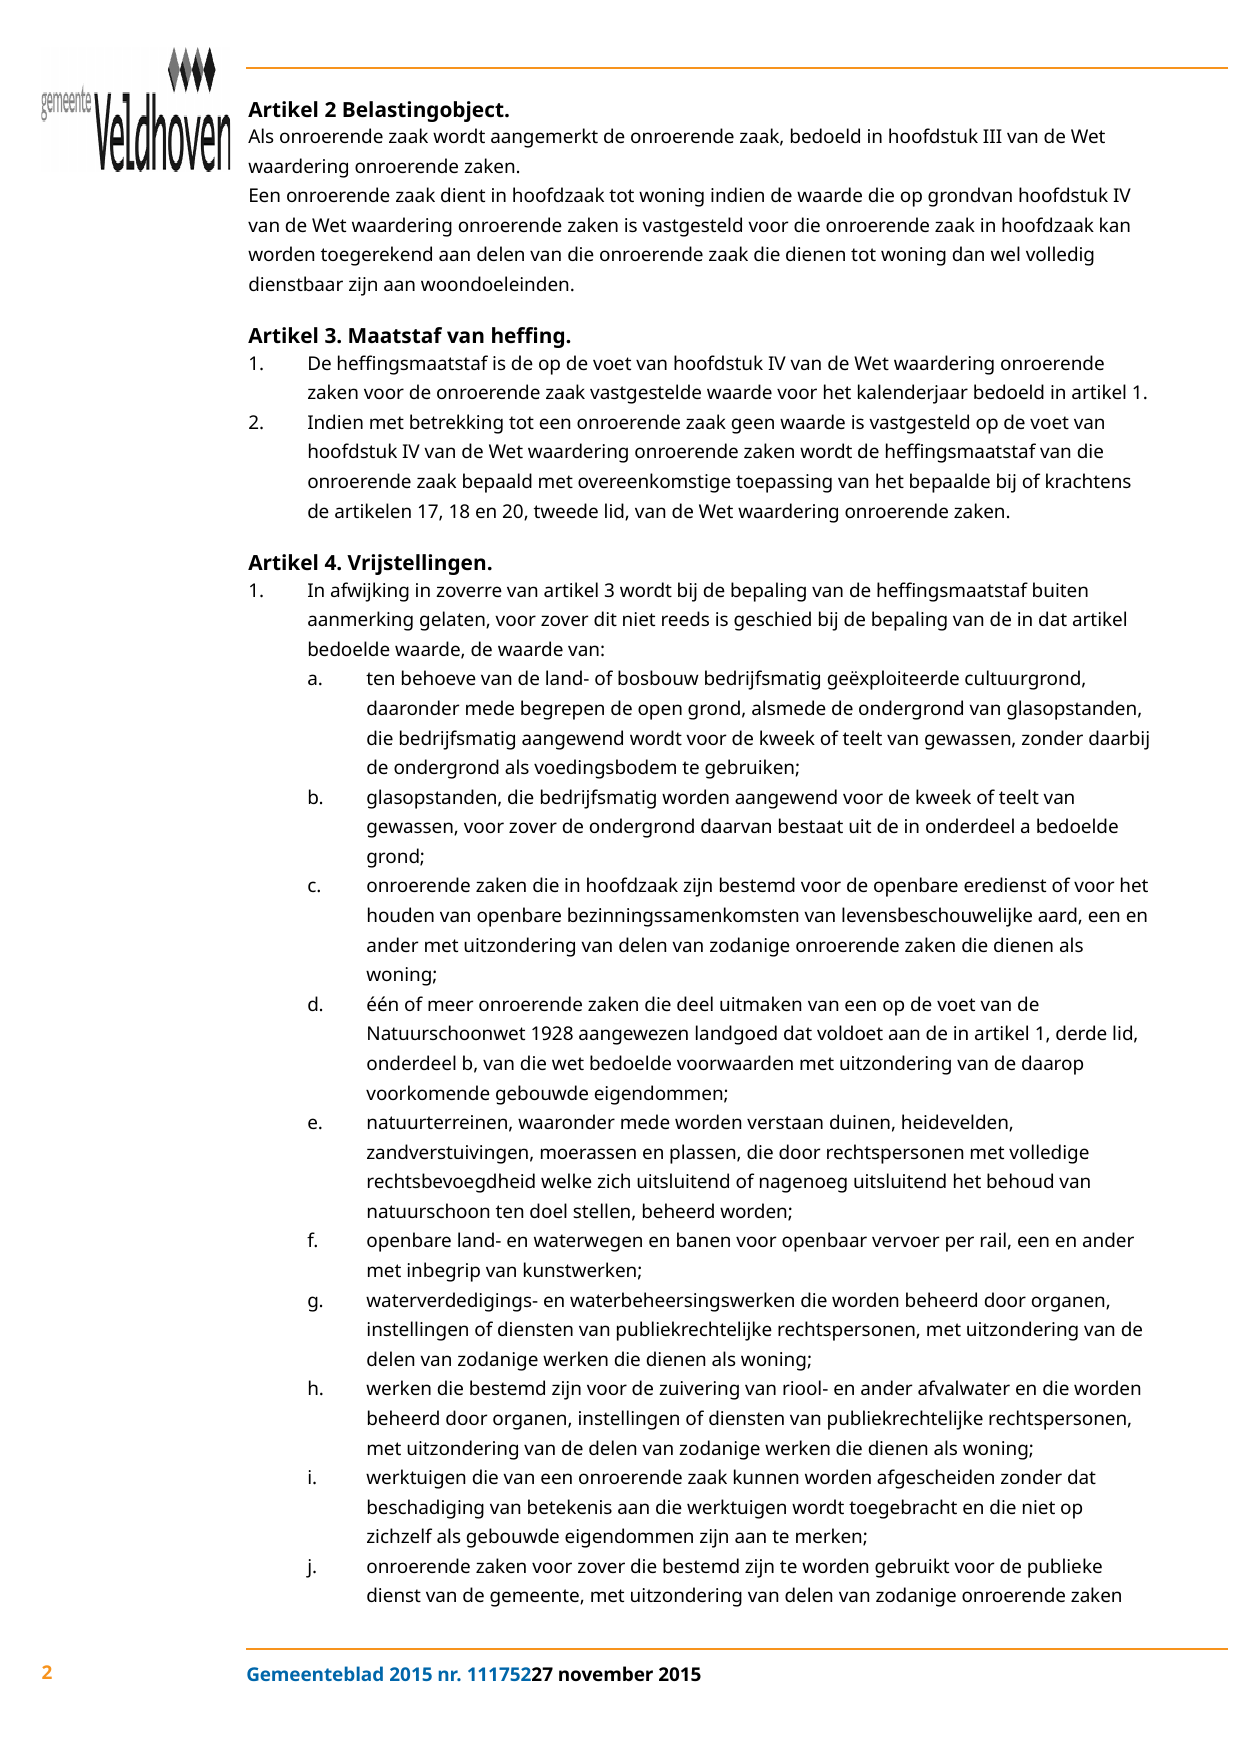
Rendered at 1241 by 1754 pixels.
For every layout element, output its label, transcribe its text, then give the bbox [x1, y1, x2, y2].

list Indien met betrekking tot een onroerende zaak geen waarde is vastgesteld op de voet van hoofdstuk IV van de Wet waardering onroerende zaken wordt de heffingsmaatstaf van die onroerende zaak bepaald met overeenkomstige toepassing van het bepaalde bij of krachtens de artikelen 17, 18 en 20, tweede lid, van de Wet waardering onroerende zaken. [248, 409, 1152, 524]
text Als onroerende zaak wordt aangemerkt de onroerende zaak, bedoeld in hoofdstuk III van de Wet waardering onroerende zaken. [248, 123, 1152, 178]
list werken die bestemd zijn voor de zuivering van riool- en ander afvalwater en die worden beheerd door organen, instellingen of diensten van publiekrechtelijke rechtspersonen, met uitzondering van de delen van zodanige werken die dienen als woning; [307, 1376, 1152, 1460]
list onroerende zaken die in hoofdzaak zijn bestemd voor de openbare eredienst of voor het houden van openbare bezinningssamenkomsten van levensbeschouwelijke aard, een en ander met uitzondering van delen van zodanige onroerende zaken die dienen als woning; [307, 873, 1152, 987]
picture [41, 47, 231, 172]
list ten behoeve van de land- of bosbouw bedrijfsmatig geëxploiteerde cultuurgrond, daaronder mede begrepen de open grond, alsmede de ondergrond van glasopstanden, die bedrijfsmatig aangewend wordt voor de kweek of teelt van gewassen, zonder daarbij de ondergrond als voedingsbodem te gebruiken; [307, 666, 1152, 780]
list werktuigen die van een onroerende zaak kunnen worden afgescheiden zonder dat beschadiging van betekenis aan die werktuigen wordt toegebracht en die niet op zichzelf als gebouwde eigendommen zijn aan te merken; [307, 1464, 1152, 1549]
text Een onroerende zaak dient in hoofdzaak tot woning indien de waarde die op grondvan hoofdstuk IV van de Wet waardering onroerende zaken is vastgesteld voor die onroerende zaak in hoofdzaak kan worden toegerekend aan delen van die onroerende zaak die dienen tot woning dan wel volledig dienstbaar zijn aan woondoeleinden. [248, 182, 1152, 297]
list openbare land- en waterwegen en banen voor openbaar vervoer per rail, een en ander met inbegrip van kunstwerken; [307, 1228, 1152, 1283]
list waterverdedigings- en waterbeheersingswerken die worden beheerd door organen, instellingen of diensten van publiekrechtelijke rechtspersonen, met uitzondering van de delen van zodanige werken die dienen als woning; [307, 1287, 1152, 1372]
list één of meer onroerende zaken die deel uitmaken van een op de voet van de Natuurschoonwet 1928 aangewezen landgoed dat voldoet aan de in artikel 1, derde lid, onderdeel b, van die wet bedoelde voorwaarden met uitzondering van de daarop voorkomende gebouwde eigendommen; [307, 991, 1152, 1105]
list In afwijking in zoverre van artikel 3 wordt bij de bepaling van de heffingsmaatstaf buiten aanmerking gelaten, voor zover dit niet reeds is geschied bij de bepaling van de in dat artikel bedoelde waarde, de waarde van: [248, 577, 1152, 662]
text Artikel 2 Belastingobject. [248, 95, 1152, 123]
list De heffingsmaatstaf is de op de voet van hoofdstuk IV van de Wet waardering onroerende zaken voor de onroerende zaak vastgestelde waarde voor het kalenderjaar bedoeld in artikel 1. [248, 350, 1152, 405]
list glasopstanden, die bedrijfsmatig worden aangewend voor de kweek of teelt van gewassen, voor zover de ondergrond daarvan bestaat uit de in onderdeel a bedoelde grond; [307, 784, 1152, 869]
text Artikel 3. Maatstaf van heffing. [248, 322, 1152, 350]
list natuurterreinen, waaronder mede worden verstaan duinen, heidevelden, zandverstuivingen, moerassen en plassen, die door rechtspersonen met volledige rechtsbevoegdheid welke zich uitsluitend of nagenoeg uitsluitend het behoud van natuurschoon ten doel stellen, beheerd worden; [307, 1109, 1152, 1224]
list onroerende zaken voor zover die bestemd zijn te worden gebruikt voor de publieke dienst van de gemeente, met uitzondering van delen van zodanige onroerende zaken [307, 1553, 1152, 1608]
text Artikel 4. Vrijstellingen. [248, 548, 1152, 577]
